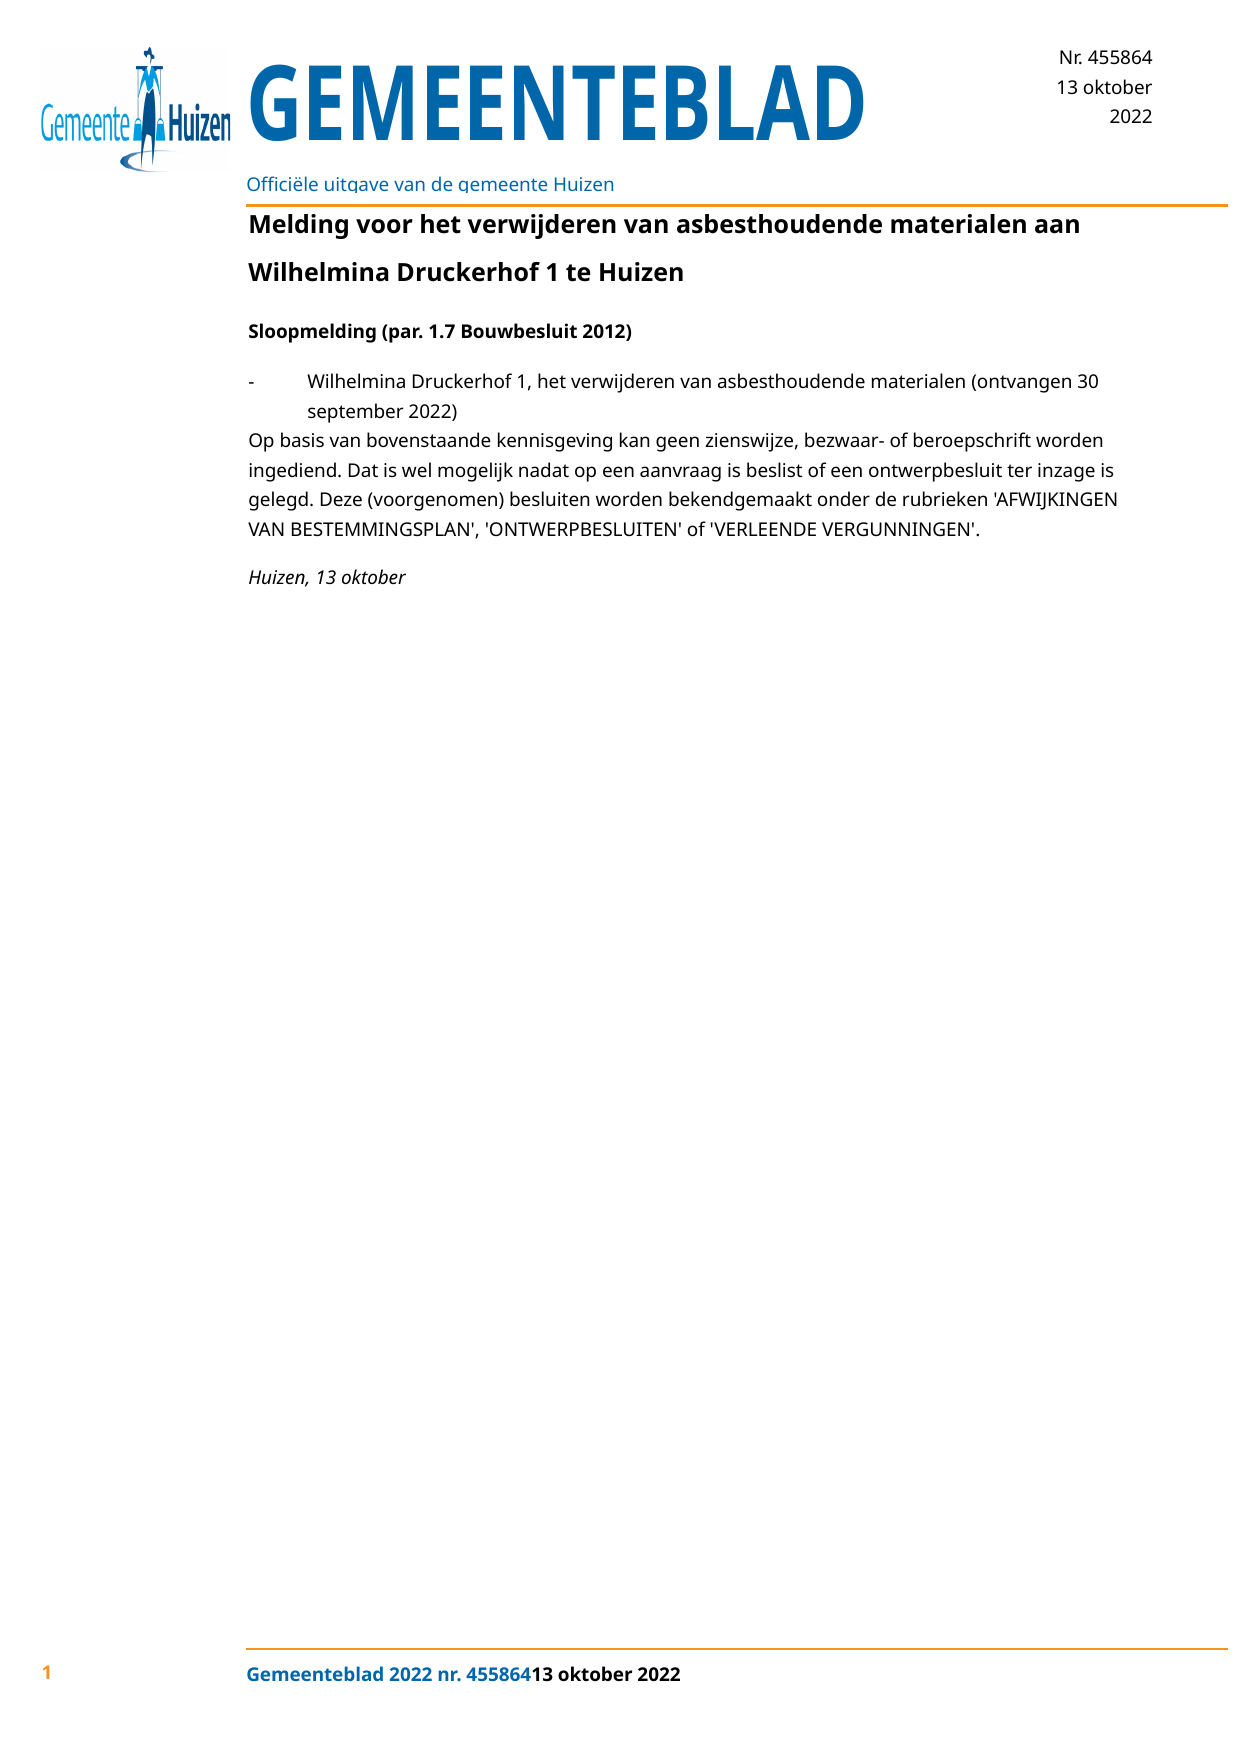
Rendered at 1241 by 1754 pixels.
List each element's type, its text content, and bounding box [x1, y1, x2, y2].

picture [41, 47, 231, 172]
text Melding voor het verwijderen van asbesthoudende materialen aan Wilhelmina Druckerhof 1 te Huizen [248, 207, 1152, 288]
text Huizen, 13 oktober [248, 564, 1152, 590]
list Wilhelmina Druckerhof 1, het verwijderen van asbesthoudende materialen (ontvangen 30 september 2022) [248, 368, 1152, 424]
text Op basis van bovenstaande kennisgeving kan geen zienswijze, bezwaar- of beroepschrift worden ingediend. Dat is wel mogelijk nadat op een aanvraag is beslist of een ontwerpbesluit ter inzage is gelegd. Deze (voorgenomen) besluiten worden bekendgemaakt onder de rubrieken 'AFWIJKINGEN VAN BESTEMMINGSPLAN', 'ONTWERPBESLUITEN' of 'VERLEENDE VERGUNNINGEN'. [248, 427, 1152, 542]
text Sloopmelding (par. 1.7 Bouwbesluit 2012) [248, 318, 1152, 344]
